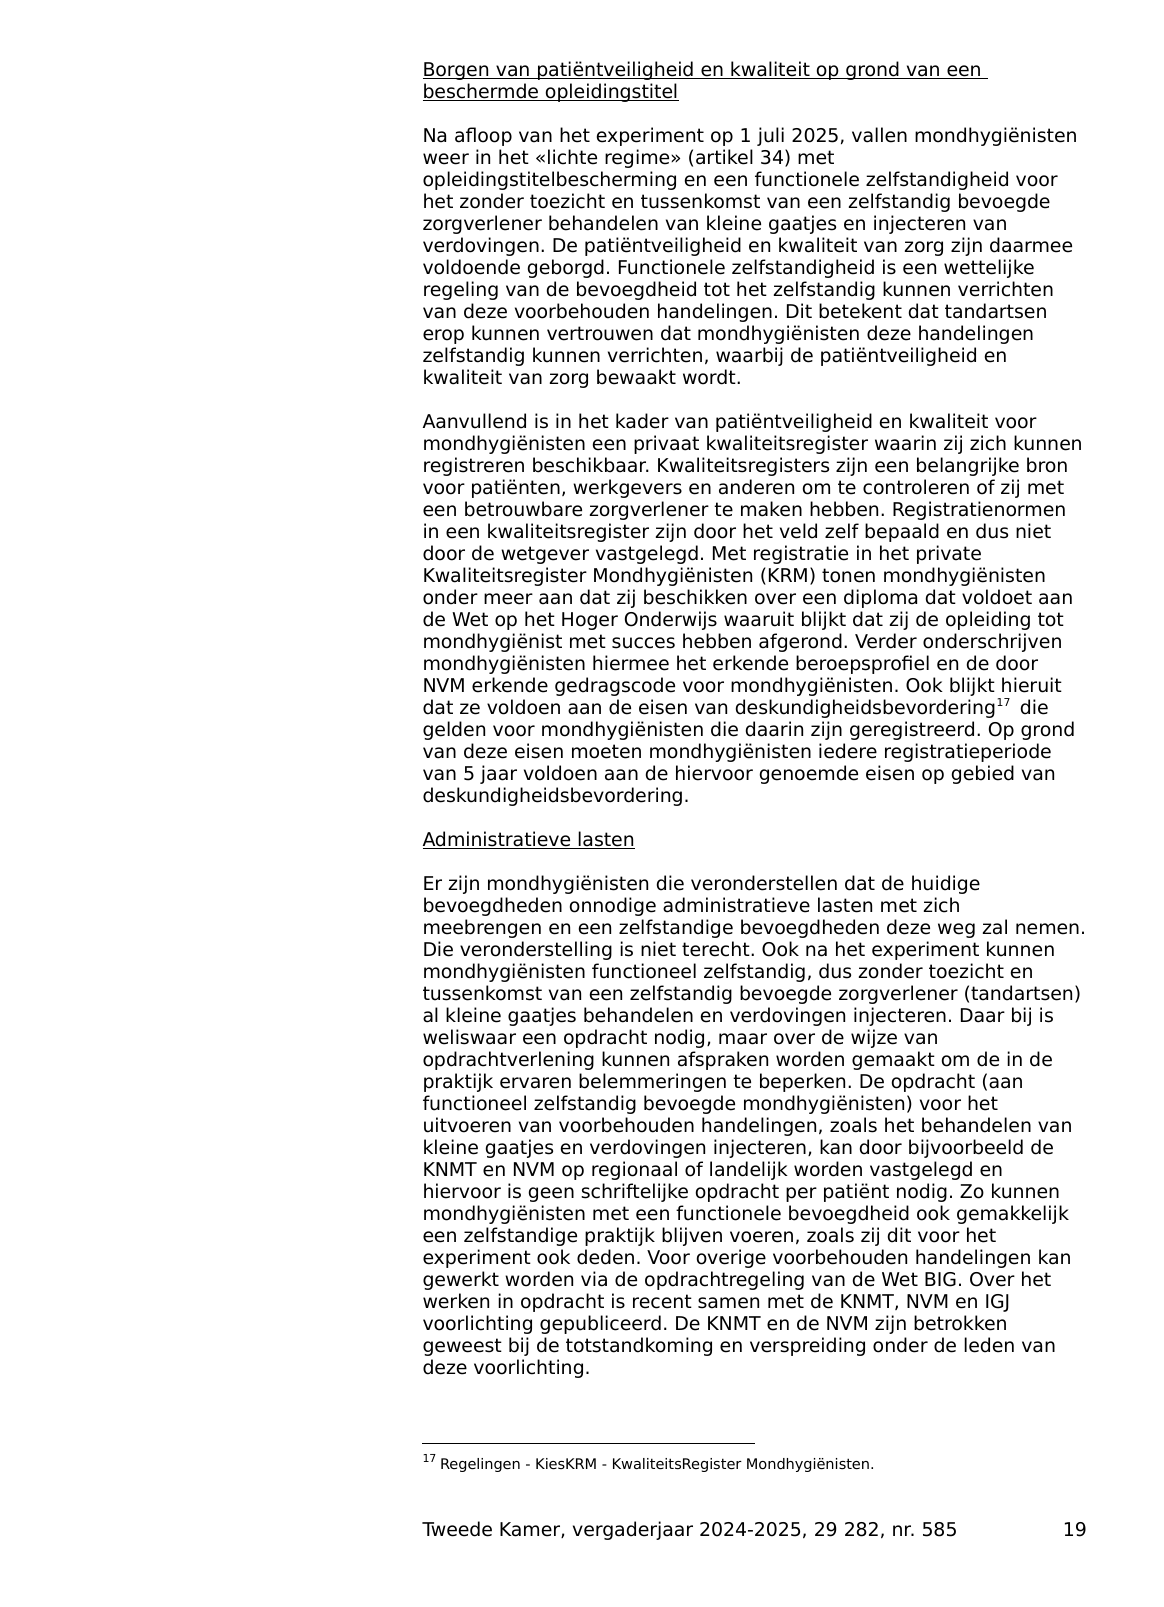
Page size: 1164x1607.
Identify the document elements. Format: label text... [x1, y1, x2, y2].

text Regelingen - KiesKRM - KwaliteitsRegister Mondhygiënisten. [422, 1452, 1087, 1474]
text Aanvullend is in het kader van patiëntveiligheid en kwaliteit voor mondhygiënisten een privaat kwaliteitsregister waarin zij zich kunnen registreren beschikbaar. Kwaliteitsregisters zijn een belangrijke bron voor patiënten, werkgevers en anderen om te controleren of zij met een betrouwbare zorgverlener te maken hebben. Registratienormen in een kwaliteitsregister zijn door het veld zelf bepaald en dus niet door de wetgever vastgelegd. Met registratie in het private Kwaliteitsregister Mondhygiënisten (KRM) tonen mondhygiënisten onder meer aan dat zij beschikken over een diploma dat voldoet aan de Wet op het Hoger Onderwijs waaruit blijkt dat zij de opleiding tot mondhygiënist met succes hebben afgerond. Verder onderschrijven mondhygiënisten hiermee het erkende beroepsprofiel en de door NVM erkende gedragscode voor mondhygiënisten. Ook blijkt hieruit dat ze voldoen aan de eisen van deskundigheidsbevordering die gelden voor mondhygiënisten die daarin zijn geregistreerd. Op grond van deze eisen moeten mondhygiënisten iedere registratieperiode van 5 jaar voldoen aan de hiervoor genoemde eisen op gebied van deskundigheidsbevordering. [422, 411, 1087, 807]
text Na afloop van het experiment op 1 juli 2025, vallen mondhygiënisten weer in het «lichte regime» (artikel 34) met opleidingstitelbescherming en een functionele zelfstandigheid voor het zonder toezicht en tussenkomst van een zelfstandig bevoegde zorgverlener behandelen van kleine gaatjes en injecteren van verdovingen. De patiëntveiligheid en kwaliteit van zorg zijn daarmee voldoende geborgd. Functionele zelfstandigheid is een wettelijke regeling van de bevoegdheid tot het zelfstandig kunnen verrichten van deze voorbehouden handelingen. Dit betekent dat tandartsen erop kunnen vertrouwen dat mondhygiënisten deze handelingen zelfstandig kunnen verrichten, waarbij de patiëntveiligheid en kwaliteit van zorg bewaakt wordt. [422, 125, 1087, 389]
subtitle Borgen van patiëntveiligheid en kwaliteit op grond van een beschermde opleidingstitel [422, 59, 1087, 103]
text Er zijn mondhygiënisten die veronderstellen dat de huidige bevoegdheden onnodige administratieve lasten met zich meebrengen en een zelfstandige bevoegdheden deze weg zal nemen. Die veronderstelling is niet terecht. Ook na het experiment kunnen mondhygiënisten functioneel zelfstandig, dus zonder toezicht en tussenkomst van een zelfstandig bevoegde zorgverlener (tandartsen) al kleine gaatjes behandelen en verdovingen injecteren. Daar bij is weliswaar een opdracht nodig, maar over de wijze van opdrachtverlening kunnen afspraken worden gemaakt om de in de praktijk ervaren belemmeringen te beperken. De opdracht (aan functioneel zelfstandig bevoegde mondhygiënisten) voor het uitvoeren van voorbehouden handelingen, zoals het behandelen van kleine gaatjes en verdovingen injecteren, kan door bijvoorbeeld de KNMT en NVM op regionaal of landelijk worden vastgelegd en hiervoor is geen schriftelijke opdracht per patiënt nodig. Zo kunnen mondhygiënisten met een functionele bevoegdheid ook gemakkelijk een zelfstandige praktijk blijven voeren, zoals zij dit voor het experiment ook deden. Voor overige voorbehouden handelingen kan gewerkt worden via de opdrachtregeling van de Wet BIG. Over het werken in opdracht is recent samen met de KNMT, NVM en IGJ voorlichting gepubliceerd. De KNMT en de NVM zijn betrokken geweest bij de totstandkoming en verspreiding onder de leden van deze voorlichting. [422, 873, 1087, 1379]
subtitle Administratieve lasten [422, 829, 1087, 851]
